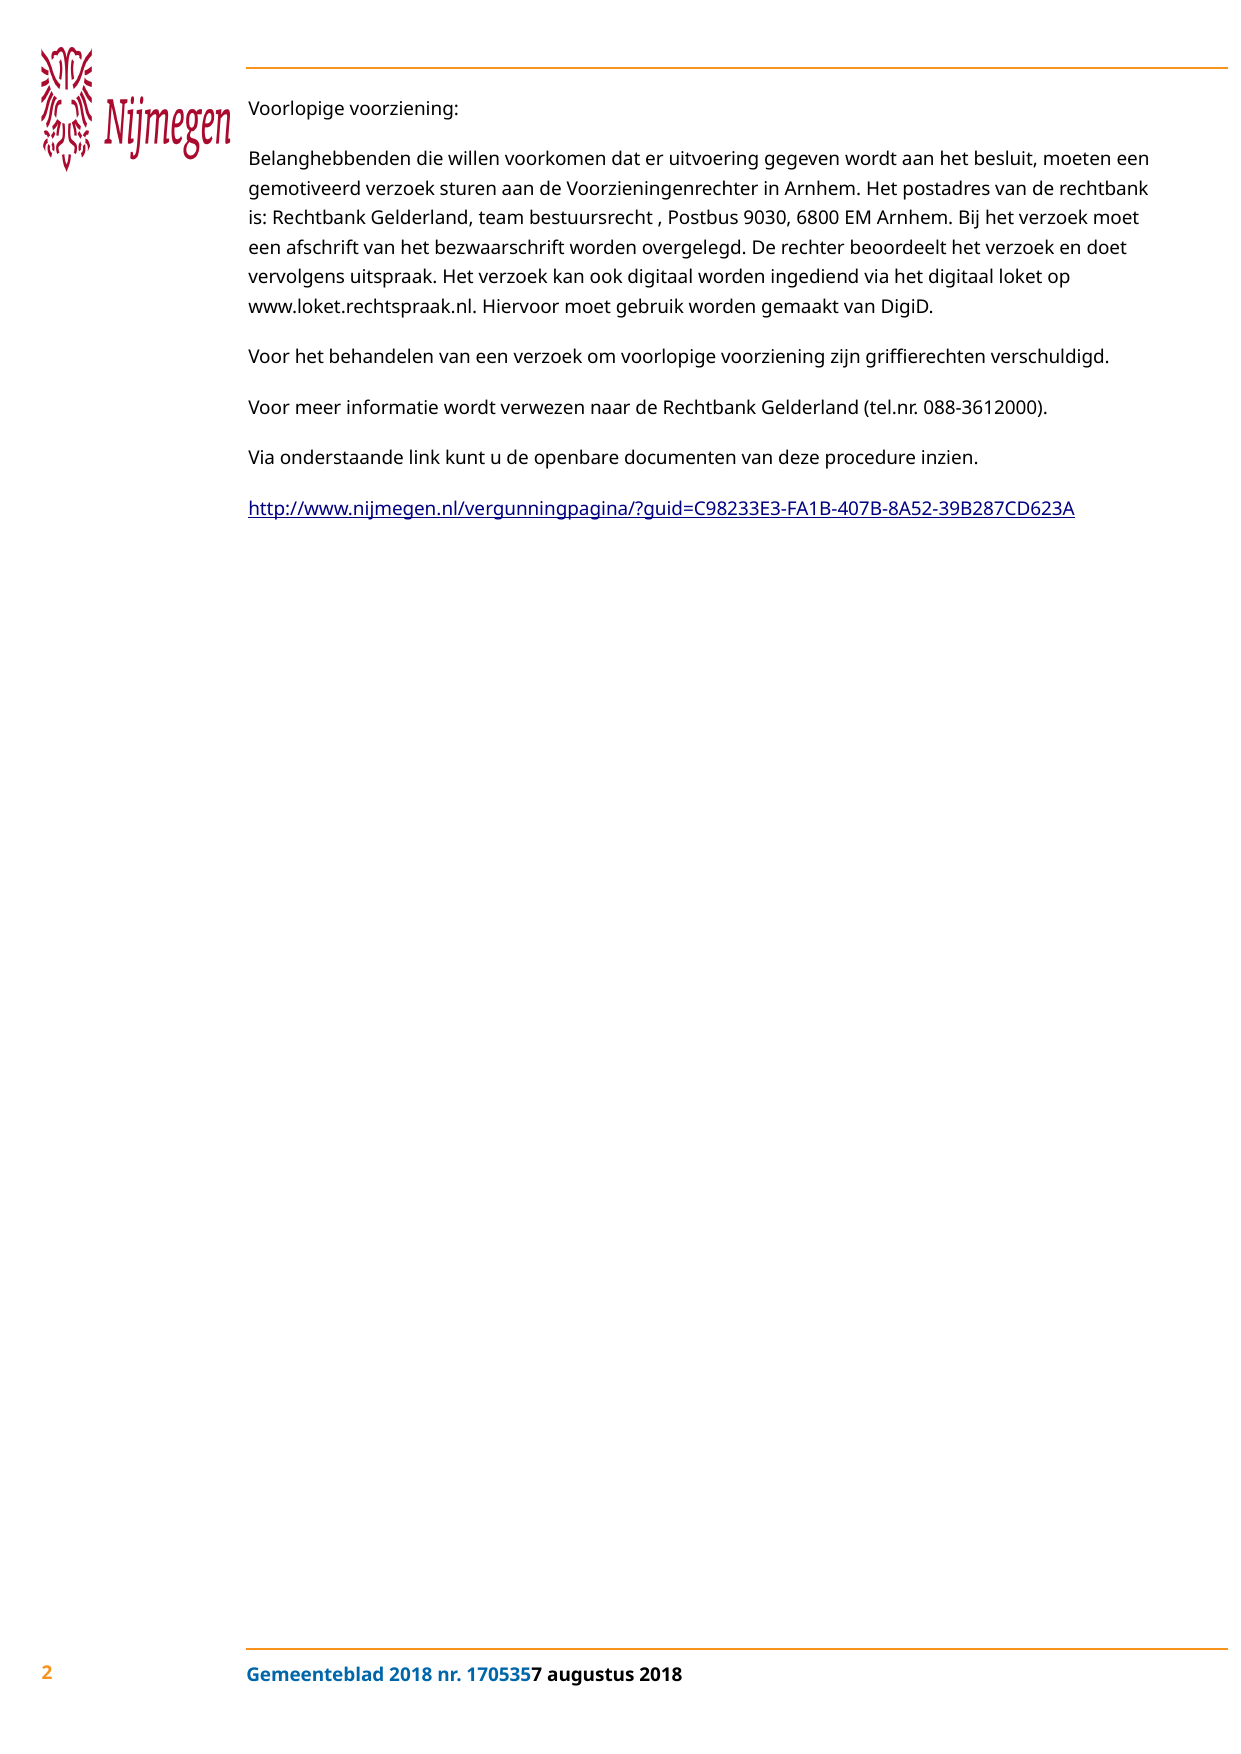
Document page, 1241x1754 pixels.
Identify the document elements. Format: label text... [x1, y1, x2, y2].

text Via onderstaande link kunt u de openbare documenten van deze procedure inzien. [248, 444, 1152, 470]
text Voor meer informatie wordt verwezen naar de Rechtbank Gelderland (tel.nr. 088-3612000). [248, 394, 1152, 420]
text Voor het behandelen van een verzoek om voorlopige voorziening zijn griffierechten verschuldigd. [248, 343, 1152, 369]
picture [41, 47, 231, 172]
text http://www.nijmegen.nl/vergunningpagina/?guid=C98233E3-FA1B-407B-8A52-39B287CD623A [248, 495, 1152, 521]
text Voorlopige voorziening: [248, 95, 1152, 121]
text Belanghebbenden die willen voorkomen dat er uitvoering gegeven wordt aan het besluit, moeten een gemotiveerd verzoek sturen aan de Voorzieningenrechter in Arnhem. Het postadres van de rechtbank is: Rechtbank Gelderland, team bestuursrecht , Postbus 9030, 6800 EM Arnhem. Bij het verzoek moet een afschrift van het bezwaarschrift worden overgelegd. De rechter beoordeelt het verzoek en doet vervolgens uitspraak. Het verzoek kan ook digitaal worden ingediend via het digitaal loket op www.loket.rechtspraak.nl. Hiervoor moet gebruik worden gemaakt van DigiD. [248, 145, 1152, 319]
